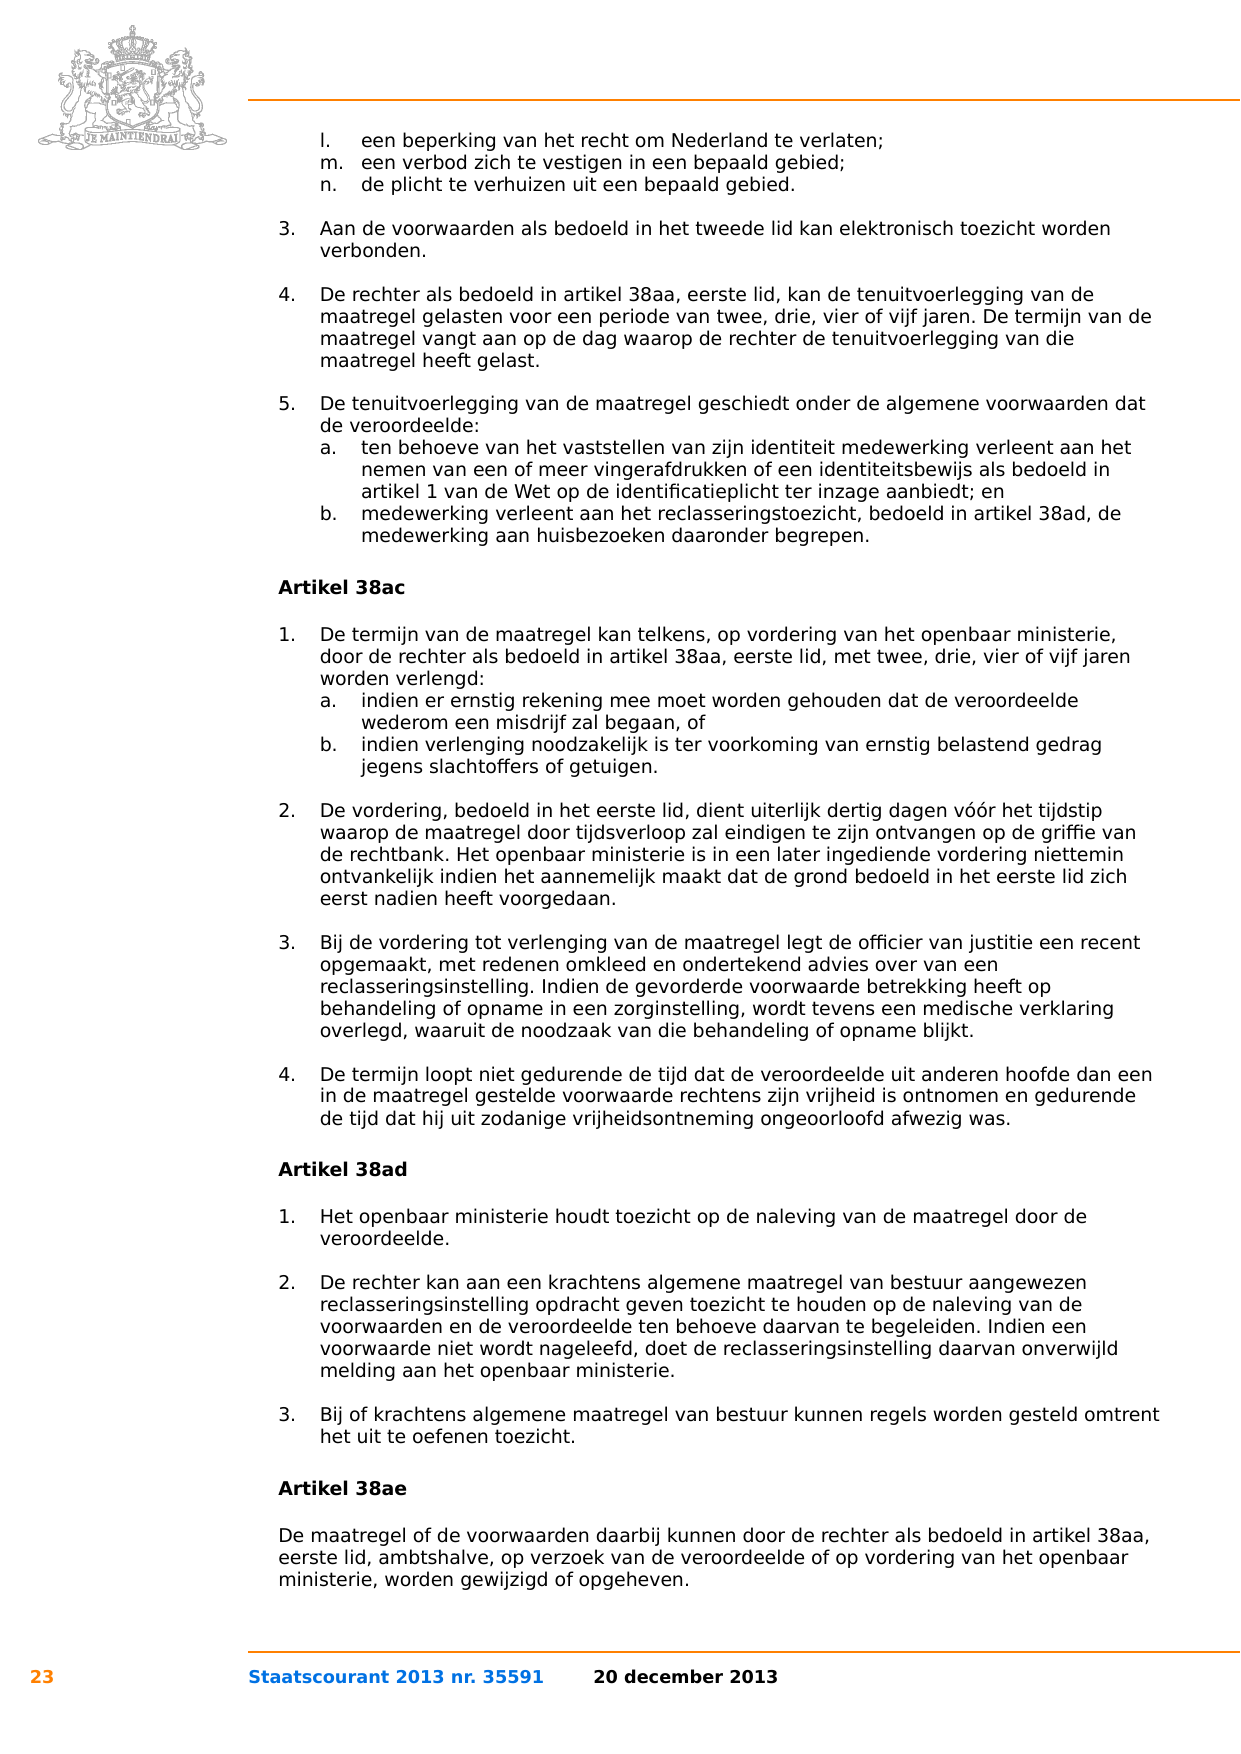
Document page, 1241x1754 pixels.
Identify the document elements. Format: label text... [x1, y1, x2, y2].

text l. een beperking van het recht om Nederland te verlaten; [319, 130, 1163, 152]
text n. de plicht te verhuizen uit een bepaald gebied. [319, 174, 1163, 196]
text 3. Bij of krachtens algemene maatregel van bestuur kunnen regels worden gesteld omtrent het uit te oefenen toezicht. [278, 1404, 1163, 1448]
subtitle Artikel 38ae [278, 1478, 1163, 1500]
text 4. De rechter als bedoeld in artikel 38aa, eerste lid, kan de tenuitvoerlegging van de maatregel gelasten voor een periode van twee, drie, vier of vijf jaren. De termijn van de maatregel vangt aan op de dag waarop de rechter de tenuitvoerlegging van die maatregel heeft gelast. [278, 283, 1163, 371]
text 1. De termijn van de maatregel kan telkens, op vordering van het openbaar ministerie, door de rechter als bedoeld in artikel 38aa, eerste lid, met twee, drie, vier of vijf jaren worden verlengd: [278, 624, 1163, 690]
text 1. Het openbaar ministerie houdt toezicht op de naleving van de maatregel door de veroordeelde. [278, 1206, 1163, 1250]
text a. ten behoeve van het vaststellen van zijn identiteit medewerking verleent aan het nemen van een of meer vingerafdrukken of een identiteitsbewijs als bedoeld in artikel 1 van de Wet op de identificatieplicht ter inzage aanbiedt; en [319, 437, 1163, 503]
text 2. De vordering, bedoeld in het eerste lid, dient uiterlijk dertig dagen vóór het tijdstip waarop de maatregel door tijdsverloop zal eindigen te zijn ontvangen op de griffie van de rechtbank. Het openbaar ministerie is in een later ingediende vordering niettemin ontvankelijk indien het aannemelijk maakt dat de grond bedoeld in het eerste lid zich eerst nadien heeft voorgedaan. [278, 800, 1163, 910]
text 5. De tenuitvoerlegging van de maatregel geschiedt onder de algemene voorwaarden dat de veroordeelde: [278, 393, 1163, 437]
subtitle Artikel 38ad [278, 1159, 1163, 1181]
text b. indien verlenging noodzakelijk is ter voorkoming van ernstig belastend gedrag jegens slachtoffers of getuigen. [319, 734, 1163, 778]
text 3. Aan de voorwaarden als bedoeld in het tweede lid kan elektronisch toezicht worden verbonden. [278, 218, 1163, 262]
subtitle Artikel 38ac [278, 577, 1163, 599]
text m. een verbod zich te vestigen in een bepaald gebied; [319, 152, 1163, 174]
text 4. De termijn loopt niet gedurende de tijd dat de veroordeelde uit anderen hoofde dan een in de maatregel gestelde voorwaarde rechtens zijn vrijheid is ontnomen en gedurende de tijd dat hij uit zodanige vrijheidsontneming ongeoorloofd afwezig was. [278, 1063, 1163, 1129]
text b. medewerking verleent aan het reclasseringstoezicht, bedoeld in artikel 38ad, de medewerking aan huisbezoeken daaronder begrepen. [319, 503, 1163, 547]
text 3. Bij de vordering tot verlenging van de maatregel legt de officier van justitie een recent opgemaakt, met redenen omkleed en ondertekend advies over van een reclasseringsinstelling. Indien de gevorderde voorwaarde betrekking heeft op behandeling of opname in een zorginstelling, wordt tevens een medische verklaring overlegd, waaruit de noodzaak van die behandeling of opname blijkt. [278, 932, 1163, 1042]
text a. indien er ernstig rekening mee moet worden gehouden dat de veroordeelde wederom een misdrijf zal begaan, of [319, 690, 1163, 734]
text De maatregel of de voorwaarden daarbij kunnen door de rechter als bedoeld in artikel 38aa, eerste lid, ambtshalve, op verzoek van de veroordeelde of op vordering van het openbaar ministerie, worden gewijzigd of opgeheven. [278, 1525, 1163, 1591]
picture [38, 25, 227, 150]
text 2. De rechter kan aan een krachtens algemene maatregel van bestuur aangewezen reclasseringsinstelling opdracht geven toezicht te houden op de naleving van de voorwaarden en de veroordeelde ten behoeve daarvan te begeleiden. Indien een voorwaarde niet wordt nageleefd, doet de reclasseringsinstelling daarvan onverwijld melding aan het openbaar ministerie. [278, 1272, 1163, 1382]
